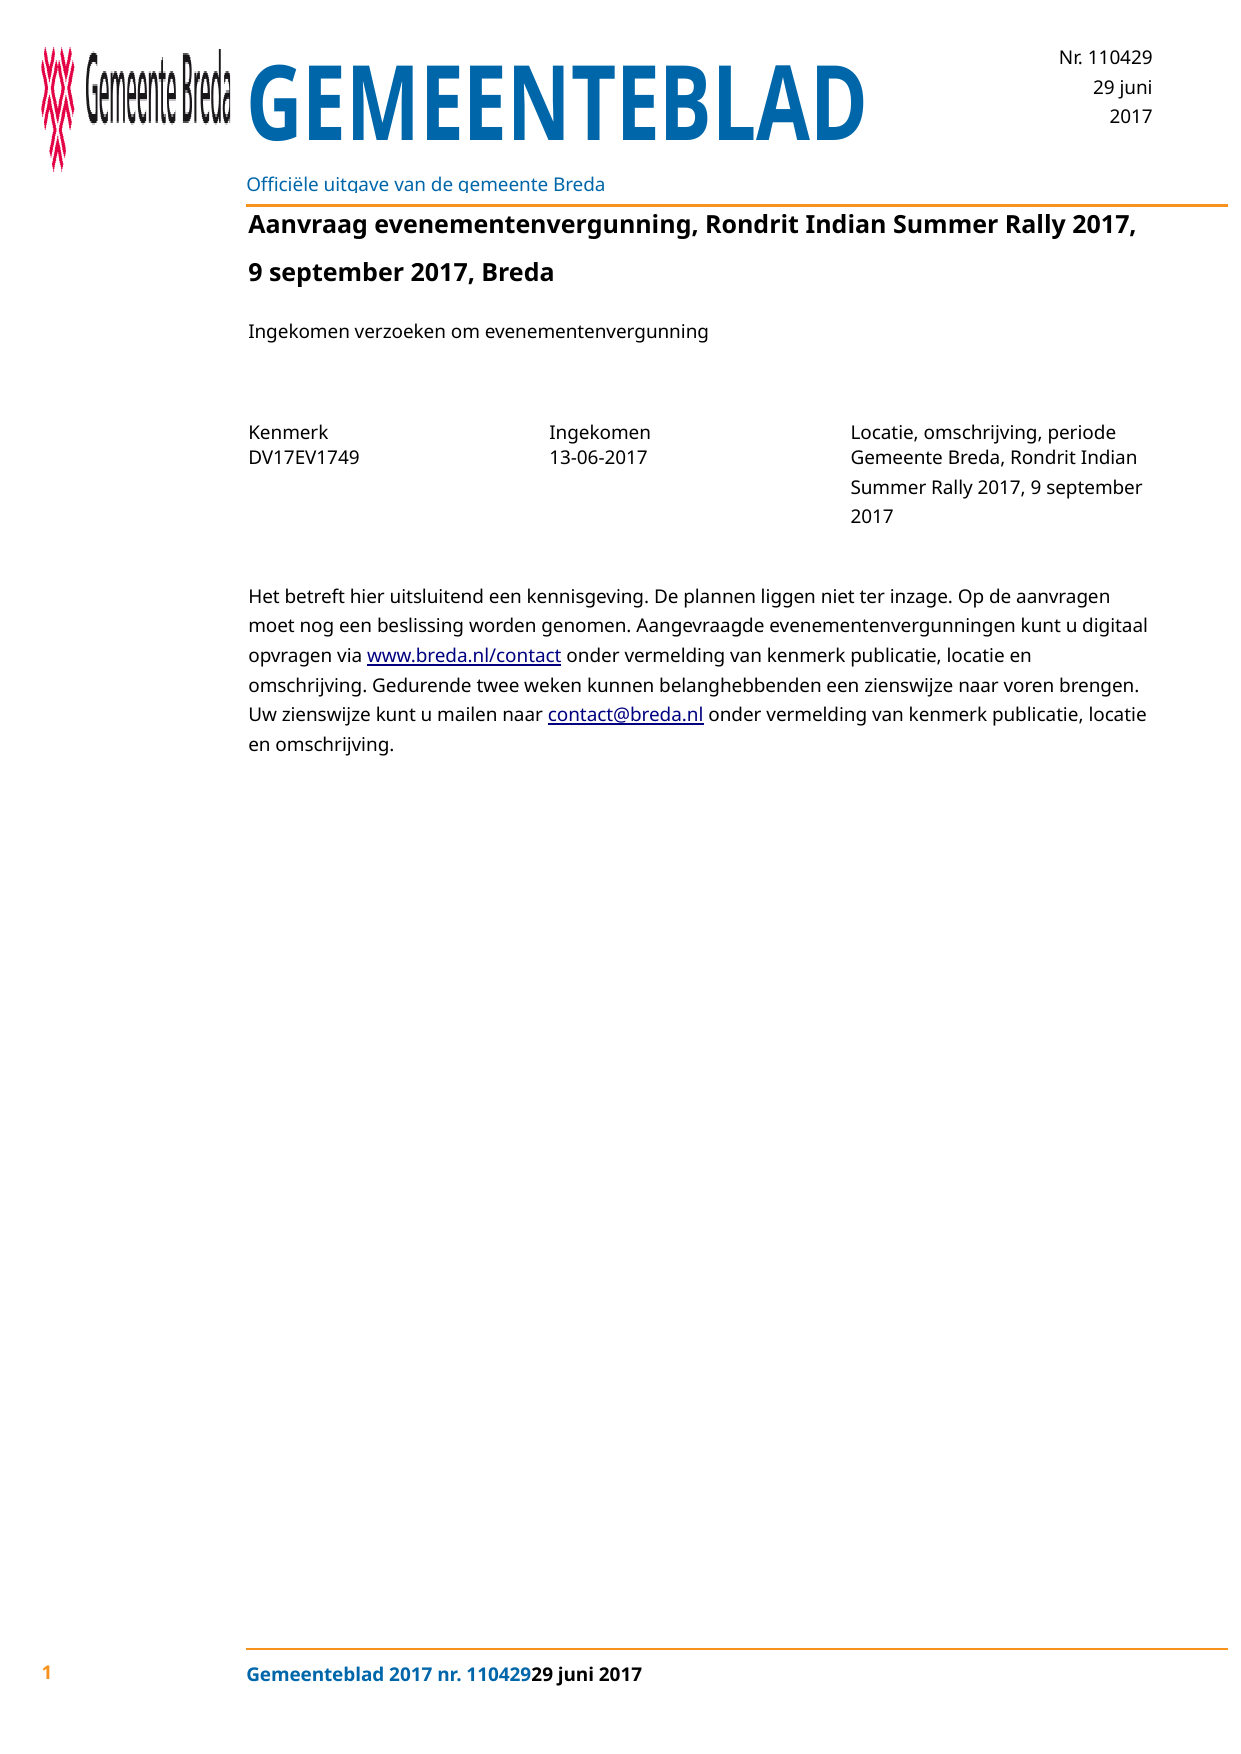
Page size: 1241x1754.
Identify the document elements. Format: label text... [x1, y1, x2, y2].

text Aanvraag evenementenvergunning, Rondrit Indian Summer Rally 2017, 9 september 2017, Breda [248, 207, 1152, 288]
table_cell DV17EV1749 [248, 445, 549, 529]
picture [41, 47, 231, 172]
table_header Locatie, omschrijving, periode [850, 419, 1152, 444]
table_cell Gemeente Breda, Rondrit Indian Summer Rally 2017, 9 september 2017 [850, 445, 1152, 529]
text Ingekomen verzoeken om evenementenvergunning [248, 318, 1152, 344]
table_header Ingekomen [549, 419, 850, 444]
table_cell 13-06-2017 [549, 445, 850, 529]
text Het betreft hier uitsluitend een kennisgeving. De plannen liggen niet ter inzage. Op de aanvragen moet nog een beslissing worden genomen. Aangevraagde evenementenvergunningen kunt u digitaal opvragen via www.breda.nl/contact onder vermelding van kenmerk publicatie, locatie en omschrijving. Gedurende twee weken kunnen belanghebbenden een zienswijze naar voren brengen. Uw zienswijze kunt u mailen naar contact@breda.nl onder vermelding van kenmerk publicatie, locatie en omschrijving. [248, 583, 1152, 757]
table_header Kenmerk [248, 419, 549, 444]
